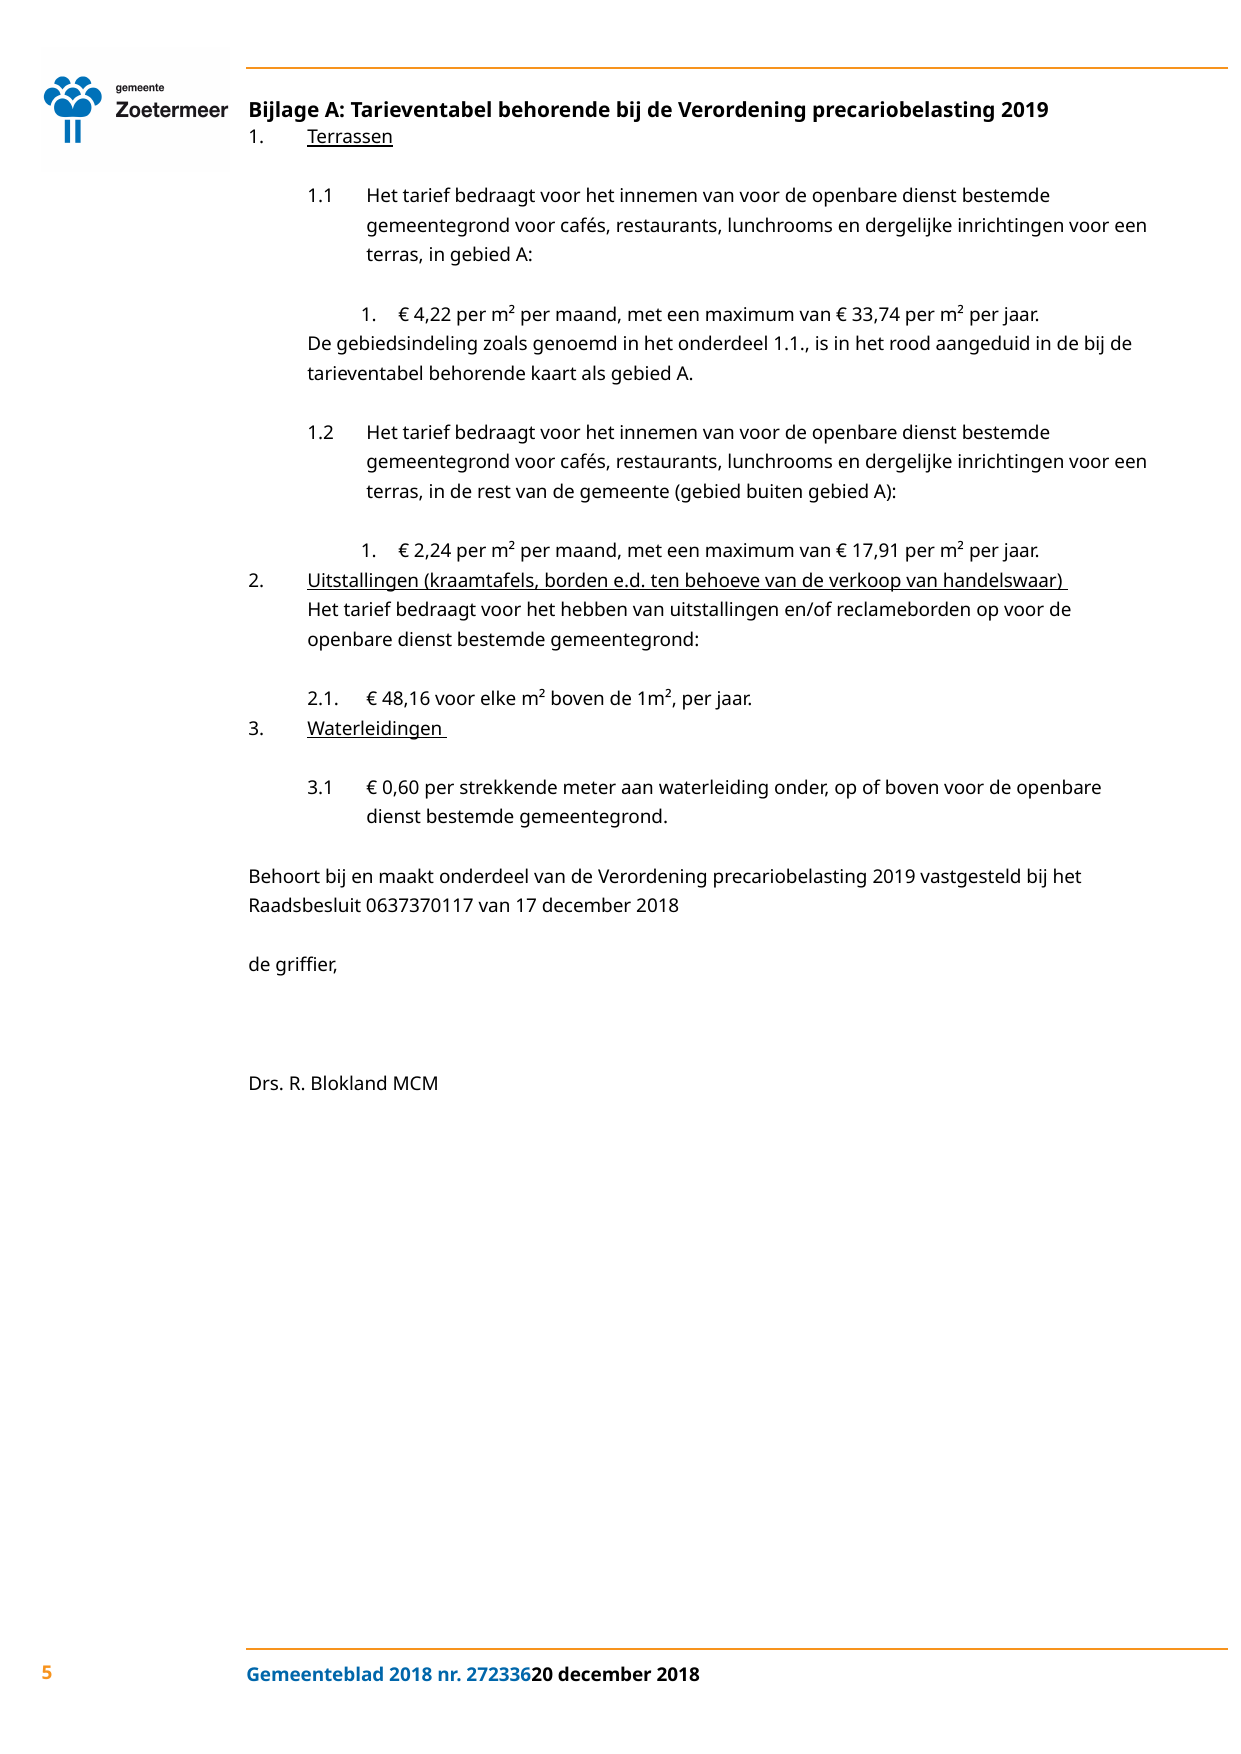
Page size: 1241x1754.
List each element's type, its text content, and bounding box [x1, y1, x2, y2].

list Uitstallingen (kraamtafels, borden e.d. ten behoeve van de verkoop van handelswaar) [248, 567, 1152, 593]
list € 4,22 per m² per maand, met een maximum van € 33,74 per m² per jaar. [361, 301, 1152, 327]
list € 48,16 voor elke m² boven de 1m², per jaar. [307, 685, 1152, 711]
list Het tarief bedraagt voor het hebben van uitstallingen en/of reclameborden op voor de openbare dienst bestemde gemeentegrond: [248, 597, 1152, 652]
list Het tarief bedraagt voor het innemen van voor de openbare dienst bestemde gemeentegrond voor cafés, restaurants, lunchrooms en dergelijke inrichtingen voor een terras, in gebied A: [307, 182, 1152, 267]
list Waterleidingen [248, 715, 1152, 741]
picture [41, 47, 231, 172]
text Drs. R. Blokland MCM [248, 1070, 1152, 1096]
list De gebiedsindeling zoals genoemd in het onderdeel 1.1., is in het rood aangeduid in de bij de tarieventabel behorende kaart als gebied A. [248, 330, 1152, 386]
list Terrassen [248, 123, 1152, 149]
list € 0,60 per strekkende meter aan waterleiding onder, op of boven voor de openbare dienst bestemde gemeentegrond. [307, 774, 1152, 829]
list Het tarief bedraagt voor het innemen van voor de openbare dienst bestemde gemeentegrond voor cafés, restaurants, lunchrooms en dergelijke inrichtingen voor een terras, in de rest van de gemeente (gebied buiten gebied A): [307, 419, 1152, 504]
text Behoort bij en maakt onderdeel van de Verordening precariobelasting 2019 vastgesteld bij het Raadsbesluit 0637370117 van 17 december 2018 [248, 863, 1152, 918]
list € 2,24 per m² per maand, met een maximum van € 17,91 per m² per jaar. [361, 537, 1152, 563]
text de griffier, [248, 952, 1152, 977]
text Bijlage A: Tarieventabel behorende bij de Verordening precariobelasting 2019 [248, 95, 1152, 123]
